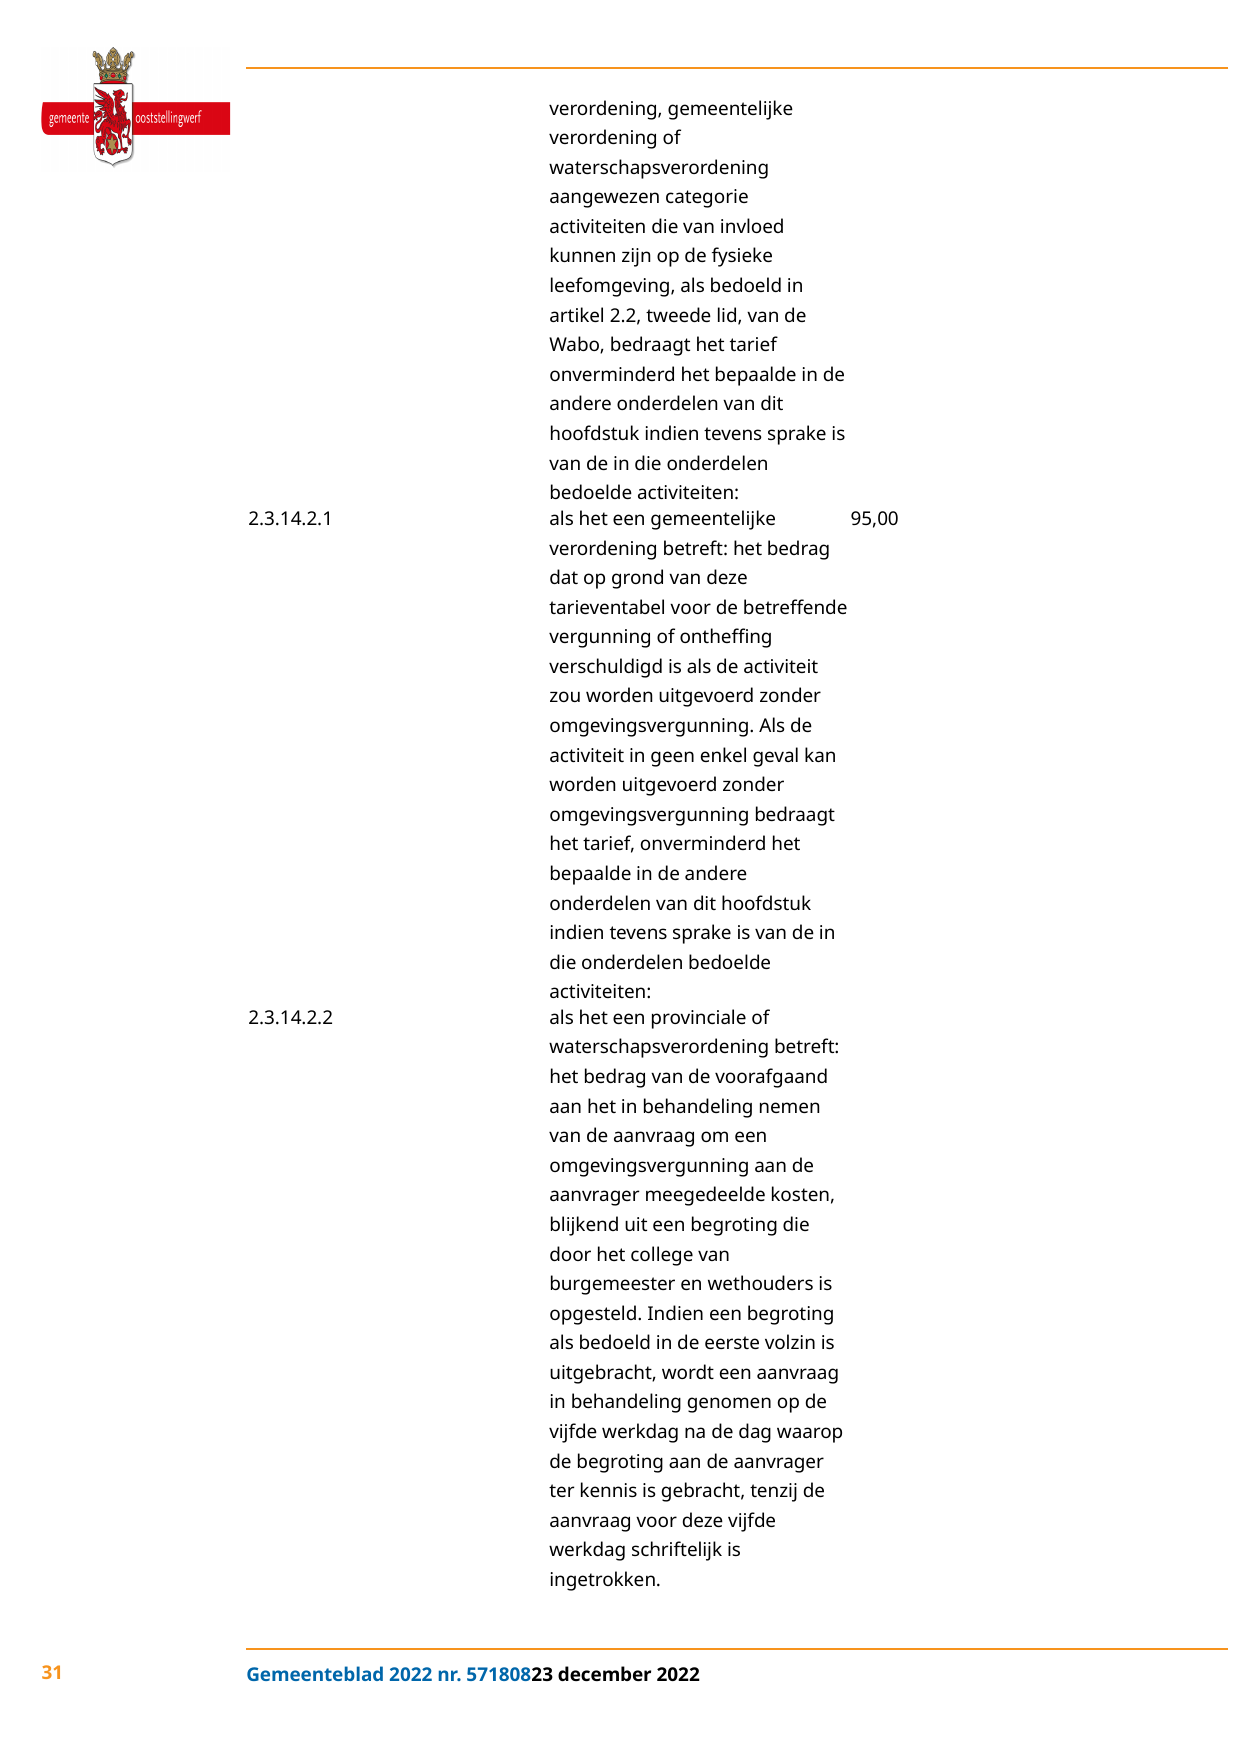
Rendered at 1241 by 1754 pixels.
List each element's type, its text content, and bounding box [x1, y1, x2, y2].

table_cell [850, 95, 1152, 505]
table_cell verordening, gemeentelijke verordening of waterschapsverordening aangewezen categorie activiteiten die van invloed kunnen zijn op de fysieke leefomgeving, als bedoeld in artikel 2.2, tweede lid, van de Wabo, bedraagt het tarief onverminderd het bepaalde in de andere onderdelen van dit hoofdstuk indien tevens sprake is van de in die onderdelen bedoelde activiteiten: [549, 95, 850, 505]
table_cell [248, 95, 549, 505]
table_cell als het een provinciale of waterschapsverordening betreft: het bedrag van de voorafgaand aan het in behandeling nemen van de aanvraag om een omgevingsvergunning aan de aanvrager meegedeelde kosten, blijkend uit een begroting die door het college van burgemeester en wethouders is opgesteld. Indien een begroting als bedoeld in de eerste volzin is uitgebracht, wordt een aanvraag in behandeling genomen op de vijfde werkdag na de dag waarop de begroting aan de aanvrager ter kennis is gebracht, tenzij de aanvraag voor deze vijfde werkdag schriftelijk is ingetrokken. [549, 1004, 850, 1592]
table_cell als het een gemeentelijke verordening betreft: het bedrag dat op grond van deze tarieventabel voor de betreffende vergunning of ontheffing verschuldigd is als de activiteit zou worden uitgevoerd zonder omgevingsvergunning. Als de activiteit in geen enkel geval kan worden uitgevoerd zonder omgevingsvergunning bedraagt het tarief, onverminderd het bepaalde in de andere onderdelen van dit hoofdstuk indien tevens sprake is van de in die onderdelen bedoelde activiteiten: [549, 505, 850, 1004]
table_cell 2.3.14.2.2 [248, 1004, 549, 1592]
table_cell 95,00 [850, 505, 1152, 1004]
picture [41, 47, 231, 172]
table_cell [850, 1004, 1152, 1592]
table_cell 2.3.14.2.1 [248, 505, 549, 1004]
